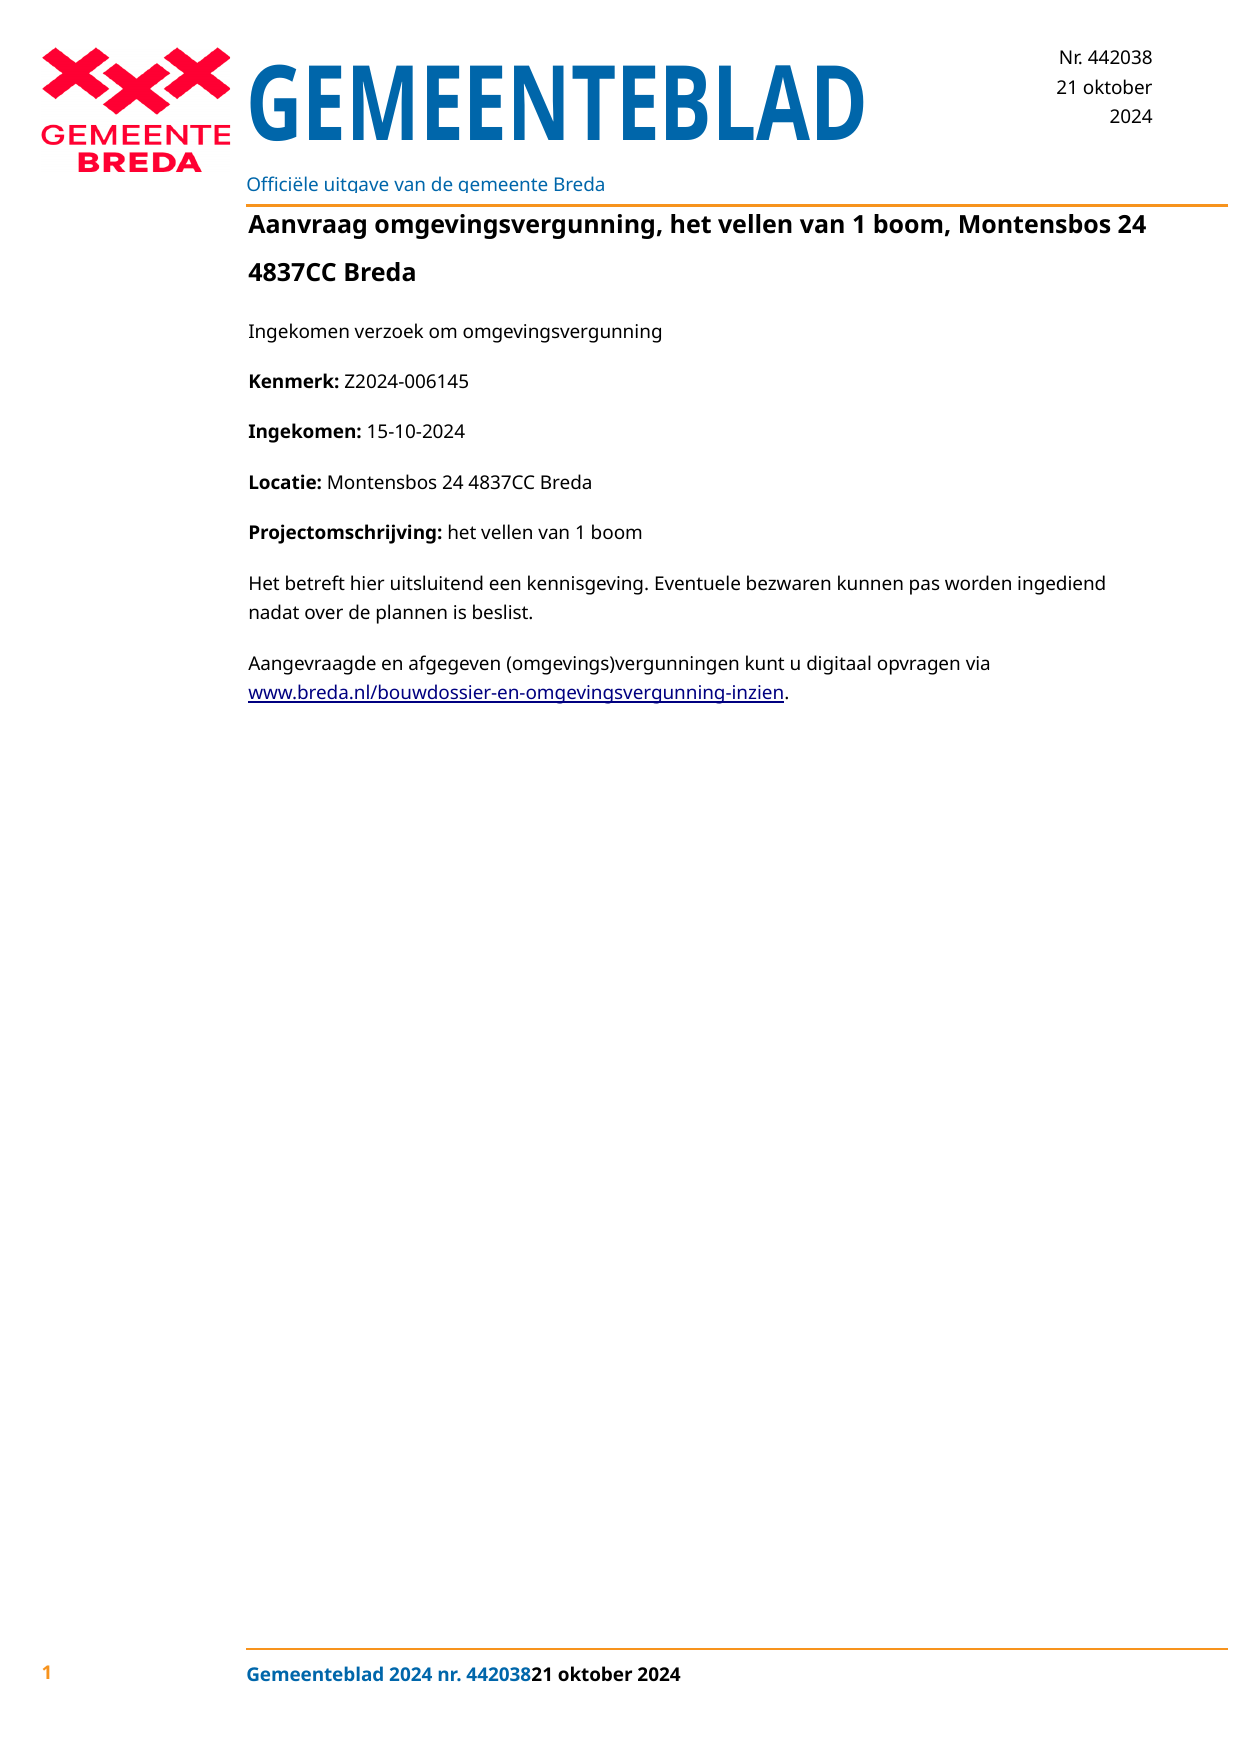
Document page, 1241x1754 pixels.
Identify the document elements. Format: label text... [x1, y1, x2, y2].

text Het betreft hier uitsluitend een kennisgeving. Eventuele bezwaren kunnen pas worden ingediend nadat over de plannen is beslist. [248, 570, 1152, 625]
text Ingekomen verzoek om omgevingsvergunning [248, 318, 1152, 344]
text Projectomschrijving: het vellen van 1 boom [248, 519, 1152, 545]
text Kenmerk: Z2024-006145 [248, 368, 1152, 394]
picture [41, 47, 231, 172]
text Ingekomen: 15-10-2024 [248, 419, 1152, 444]
text Aangevraagde en afgegeven (omgevings)vergunningen kunt u digitaal opvragen via www.breda.nl/bouwdossier-en-omgevingsvergunning-inzien. [248, 650, 1152, 705]
text Locatie: Montensbos 24 4837CC Breda [248, 469, 1152, 495]
text Aanvraag omgevingsvergunning, het vellen van 1 boom, Montensbos 24 4837CC Breda [248, 207, 1152, 288]
